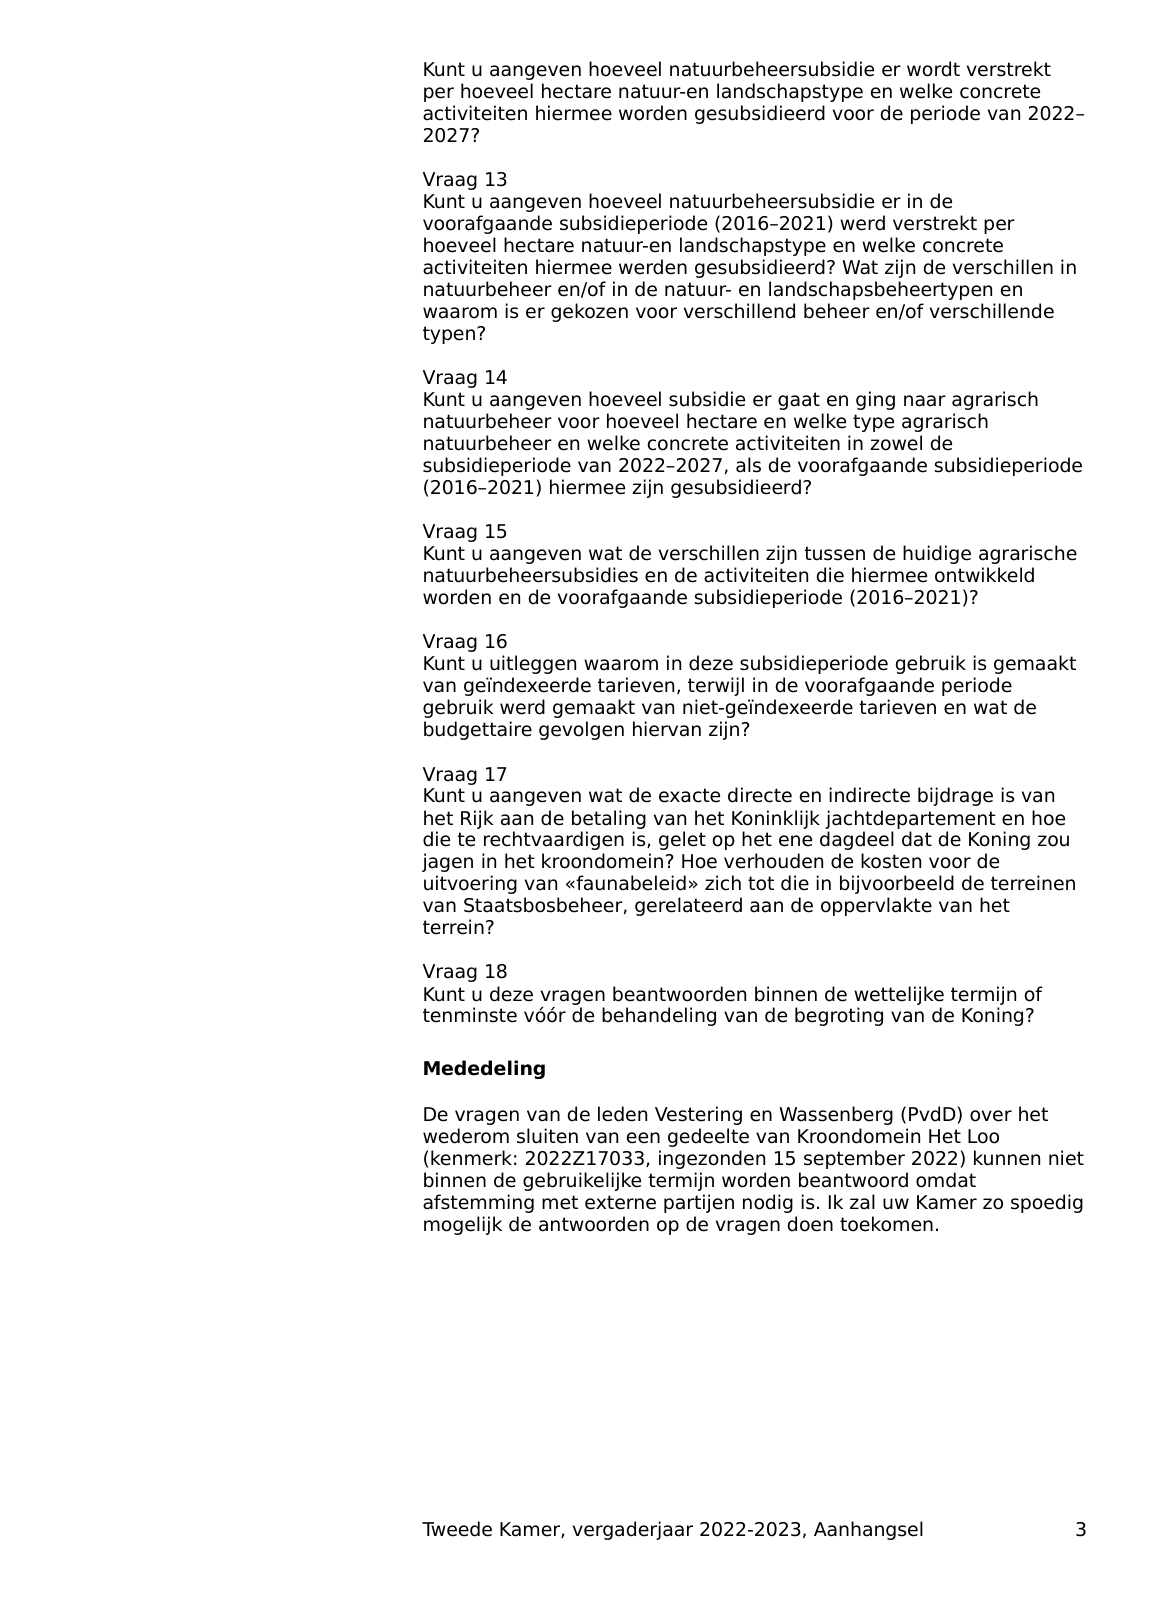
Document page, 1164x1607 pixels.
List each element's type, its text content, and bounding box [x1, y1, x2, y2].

subtitle Mededeling [422, 1057, 1087, 1079]
text Vraag 13 [422, 169, 1087, 191]
text Kunt u aangeven hoeveel natuurbeheersubsidie er in de voorafgaande subsidieperiode (2016–2021) werd verstrekt per hoeveel hectare natuur-en landschapstype en welke concrete activiteiten hiermee werden gesubsidieerd? Wat zijn de verschillen in natuurbeheer en/of in de natuur- en landschapsbeheertypen en waarom is er gekozen voor verschillend beheer en/of verschillende typen? [422, 191, 1087, 345]
text Kunt u aangeven hoeveel subsidie er gaat en ging naar agrarisch natuurbeheer voor hoeveel hectare en welke type agrarisch natuurbeheer en welke concrete activiteiten in zowel de subsidieperiode van 2022–2027, als de voorafgaande subsidieperiode (2016–2021) hiermee zijn gesubsidieerd? [422, 389, 1087, 499]
text Vraag 16 [422, 631, 1087, 653]
text Vraag 15 [422, 521, 1087, 543]
text Kunt u uitleggen waarom in deze subsidieperiode gebruik is gemaakt van geïndexeerde tarieven, terwijl in de voorafgaande periode gebruik werd gemaakt van niet-geïndexeerde tarieven en wat de budgettaire gevolgen hiervan zijn? [422, 653, 1087, 741]
text Kunt u aangeven hoeveel natuurbeheersubsidie er wordt verstrekt per hoeveel hectare natuur-en landschapstype en welke concrete activiteiten hiermee worden gesubsidieerd voor de periode van 2022–2027? [422, 59, 1087, 147]
text Kunt u aangeven wat de exacte directe en indirecte bijdrage is van het Rijk aan de betaling van het Koninklijk jachtdepartement en hoe die te rechtvaardigen is, gelet op het ene dagdeel dat de Koning zou jagen in het kroondomein? Hoe verhouden de kosten voor de uitvoering van «faunabeleid» zich tot die in bijvoorbeeld de terreinen van Staatsbosbeheer, gerelateerd aan de oppervlakte van het terrein? [422, 785, 1087, 939]
text Kunt u deze vragen beantwoorden binnen de wettelijke termijn of tenminste vóór de behandeling van de begroting van de Koning? [422, 983, 1087, 1027]
text Vraag 18 [422, 961, 1087, 983]
text Vraag 14 [422, 367, 1087, 389]
text Vraag 17 [422, 763, 1087, 785]
text Kunt u aangeven wat de verschillen zijn tussen de huidige agrarische natuurbeheersubsidies en de activiteiten die hiermee ontwikkeld worden en de voorafgaande subsidieperiode (2016–2021)? [422, 543, 1087, 609]
text De vragen van de leden Vestering en Wassenberg (PvdD) over het wederom sluiten van een gedeelte van Kroondomein Het Loo (kenmerk: 2022Z17033, ingezonden 15 september 2022) kunnen niet binnen de gebruikelijke termijn worden beantwoord omdat afstemming met externe partijen nodig is. Ik zal uw Kamer zo spoedig mogelijk de antwoorden op de vragen doen toekomen. [422, 1104, 1087, 1236]
